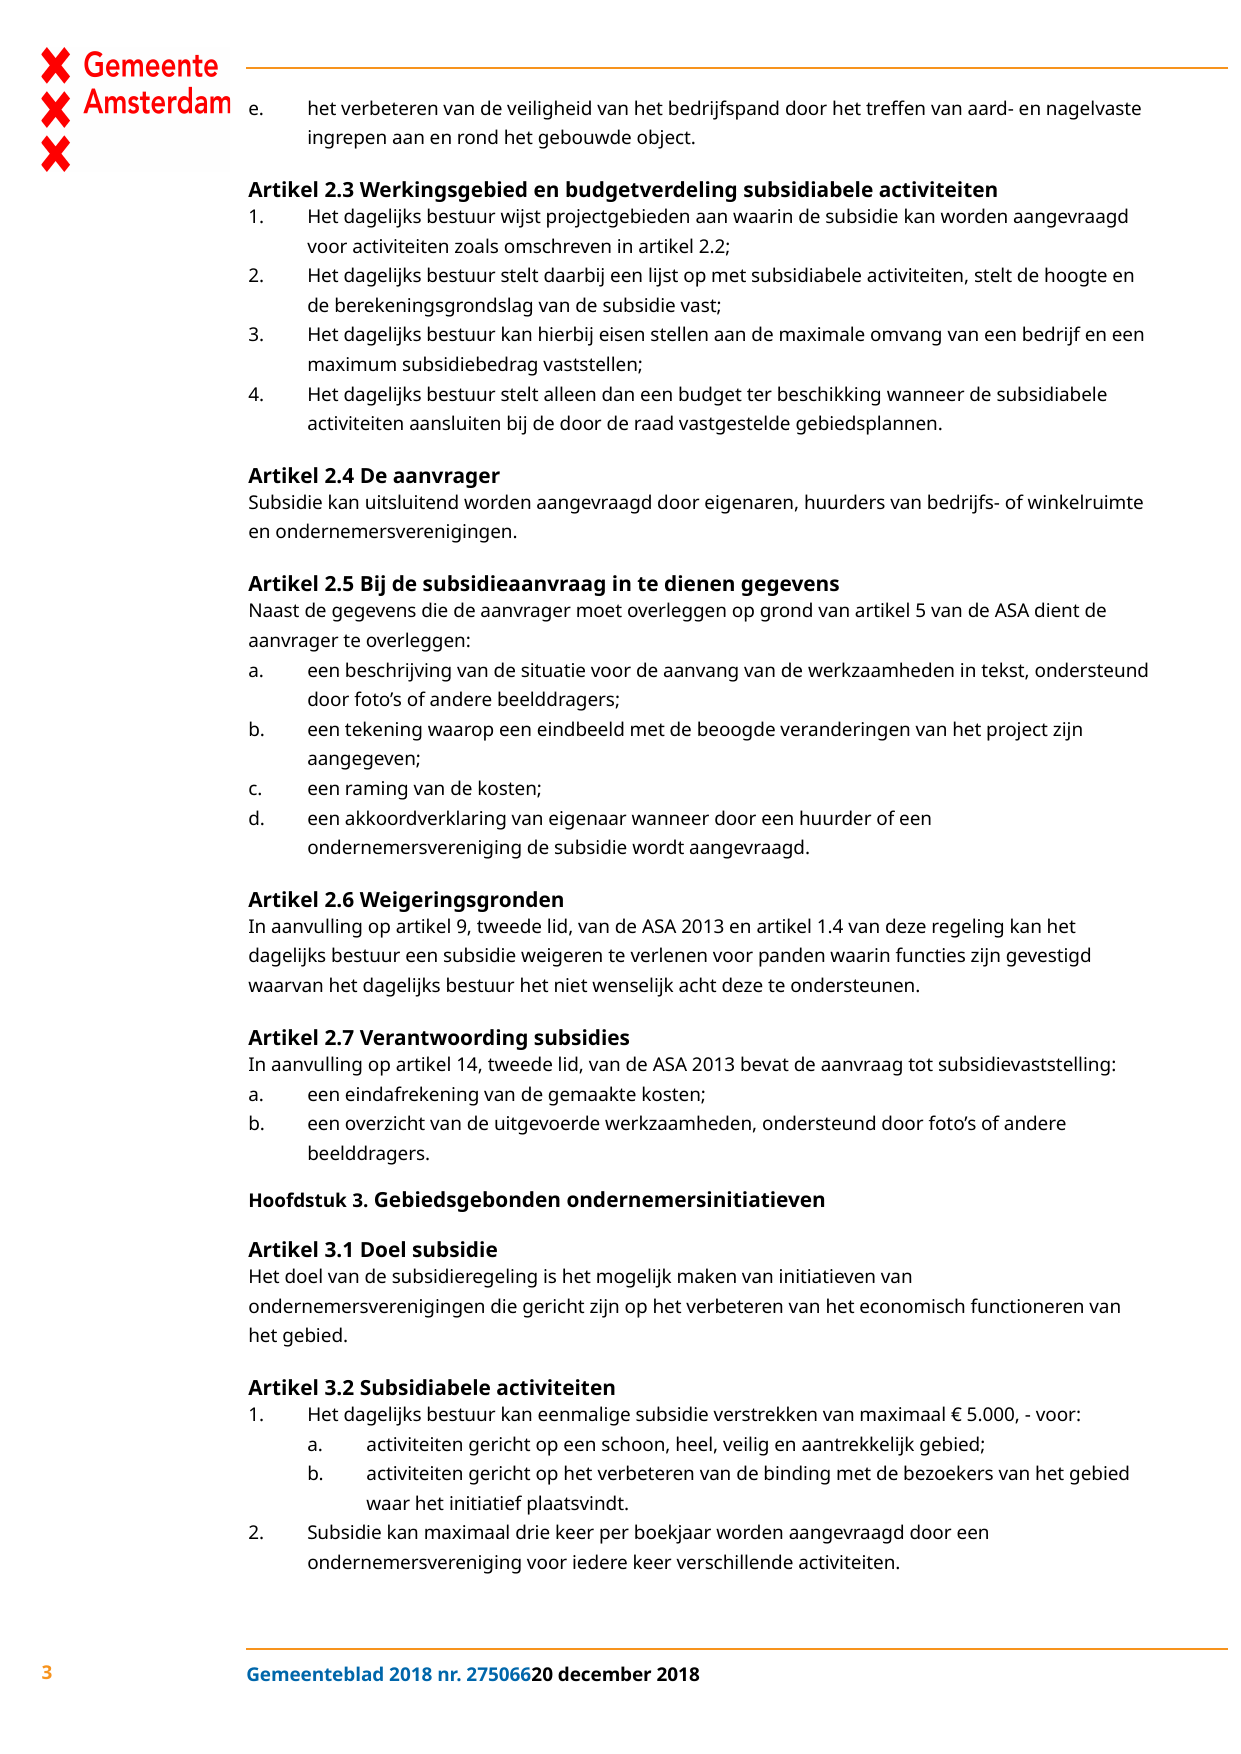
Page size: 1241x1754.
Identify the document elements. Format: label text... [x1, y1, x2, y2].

list een overzicht van de uitgevoerde werkzaamheden, ondersteund door foto’s of andere beelddragers. [248, 1110, 1152, 1166]
list het verbeteren van de veiligheid van het bedrijfspand door het treffen van aard- en nagelvaste ingrepen aan en rond het gebouwde object. [248, 95, 1152, 150]
text Hoofdstuk 3. Gebiedsgebonden ondernemersinitiatieven [248, 1186, 1152, 1214]
list Het dagelijks bestuur wijst projectgebieden aan waarin de subsidie kan worden aangevraagd voor activiteiten zoals omschreven in artikel 2.2; [248, 203, 1152, 258]
text Artikel 2.3 Werkingsgebied en budgetverdeling subsidiabele activiteiten [248, 175, 1152, 203]
text Artikel 2.6 Weigeringsgronden [248, 885, 1152, 913]
list activiteiten gericht op het verbeteren van de binding met de bezoekers van het gebied waar het initiatief plaatsvindt. [307, 1460, 1152, 1516]
text In aanvulling op artikel 14, tweede lid, van de ASA 2013 bevat de aanvraag tot subsidievaststelling: [248, 1051, 1152, 1077]
list Het dagelijks bestuur kan hierbij eisen stellen aan de maximale omvang van een bedrijf en een maximum subsidiebedrag vaststellen; [248, 322, 1152, 377]
list een tekening waarop een eindbeeld met de beoogde veranderingen van het project zijn aangegeven; [248, 716, 1152, 771]
list een beschrijving van de situatie voor de aanvang van de werkzaamheden in tekst, ondersteund door foto’s of andere beelddragers; [248, 657, 1152, 712]
list Het dagelijks bestuur stelt daarbij een lijst op met subsidiabele activiteiten, stelt de hoogte en de berekeningsgrondslag van de subsidie vast; [248, 262, 1152, 318]
picture [41, 47, 231, 172]
text Artikel 2.7 Verantwoording subsidies [248, 1023, 1152, 1051]
list Het dagelijks bestuur stelt alleen dan een budget ter beschikking wanneer de subsidiabele activiteiten aansluiten bij de door de raad vastgestelde gebiedsplannen. [248, 381, 1152, 436]
list Het dagelijks bestuur kan eenmalige subsidie verstrekken van maximaal € 5.000, - voor: [248, 1401, 1152, 1427]
text Artikel 3.1 Doel subsidie [248, 1235, 1152, 1263]
list een akkoordverklaring van eigenaar wanneer door een huurder of een ondernemersvereniging de subsidie wordt aangevraagd. [248, 805, 1152, 860]
text In aanvulling op artikel 9, tweede lid, van de ASA 2013 en artikel 1.4 van deze regeling kan het dagelijks bestuur een subsidie weigeren te verlenen voor panden waarin functies zijn gevestigd waarvan het dagelijks bestuur het niet wenselijk acht deze te ondersteunen. [248, 913, 1152, 998]
text Artikel 3.2 Subsidiabele activiteiten [248, 1373, 1152, 1401]
text Subsidie kan uitsluitend worden aangevraagd door eigenaren, huurders van bedrijfs- of winkelruimte en ondernemersverenigingen. [248, 489, 1152, 544]
list een eindafrekening van de gemaakte kosten; [248, 1081, 1152, 1106]
list Subsidie kan maximaal drie keer per boekjaar worden aangevraagd door een ondernemersvereniging voor iedere keer verschillende activiteiten. [248, 1519, 1152, 1575]
text Het doel van de subsidieregeling is het mogelijk maken van initiatieven van ondernemersverenigingen die gericht zijn op het verbeteren van het economisch functioneren van het gebied. [248, 1263, 1152, 1348]
list activiteiten gericht op een schoon, heel, veilig en aantrekkelijk gebied; [307, 1431, 1152, 1457]
text Artikel 2.5 Bij de subsidieaanvraag in te dienen gegevens [248, 569, 1152, 598]
list een raming van de kosten; [248, 775, 1152, 801]
text Naast de gegevens die de aanvrager moet overleggen op grond van artikel 5 van de ASA dient de aanvrager te overleggen: [248, 598, 1152, 653]
text Artikel 2.4 De aanvrager [248, 461, 1152, 489]
